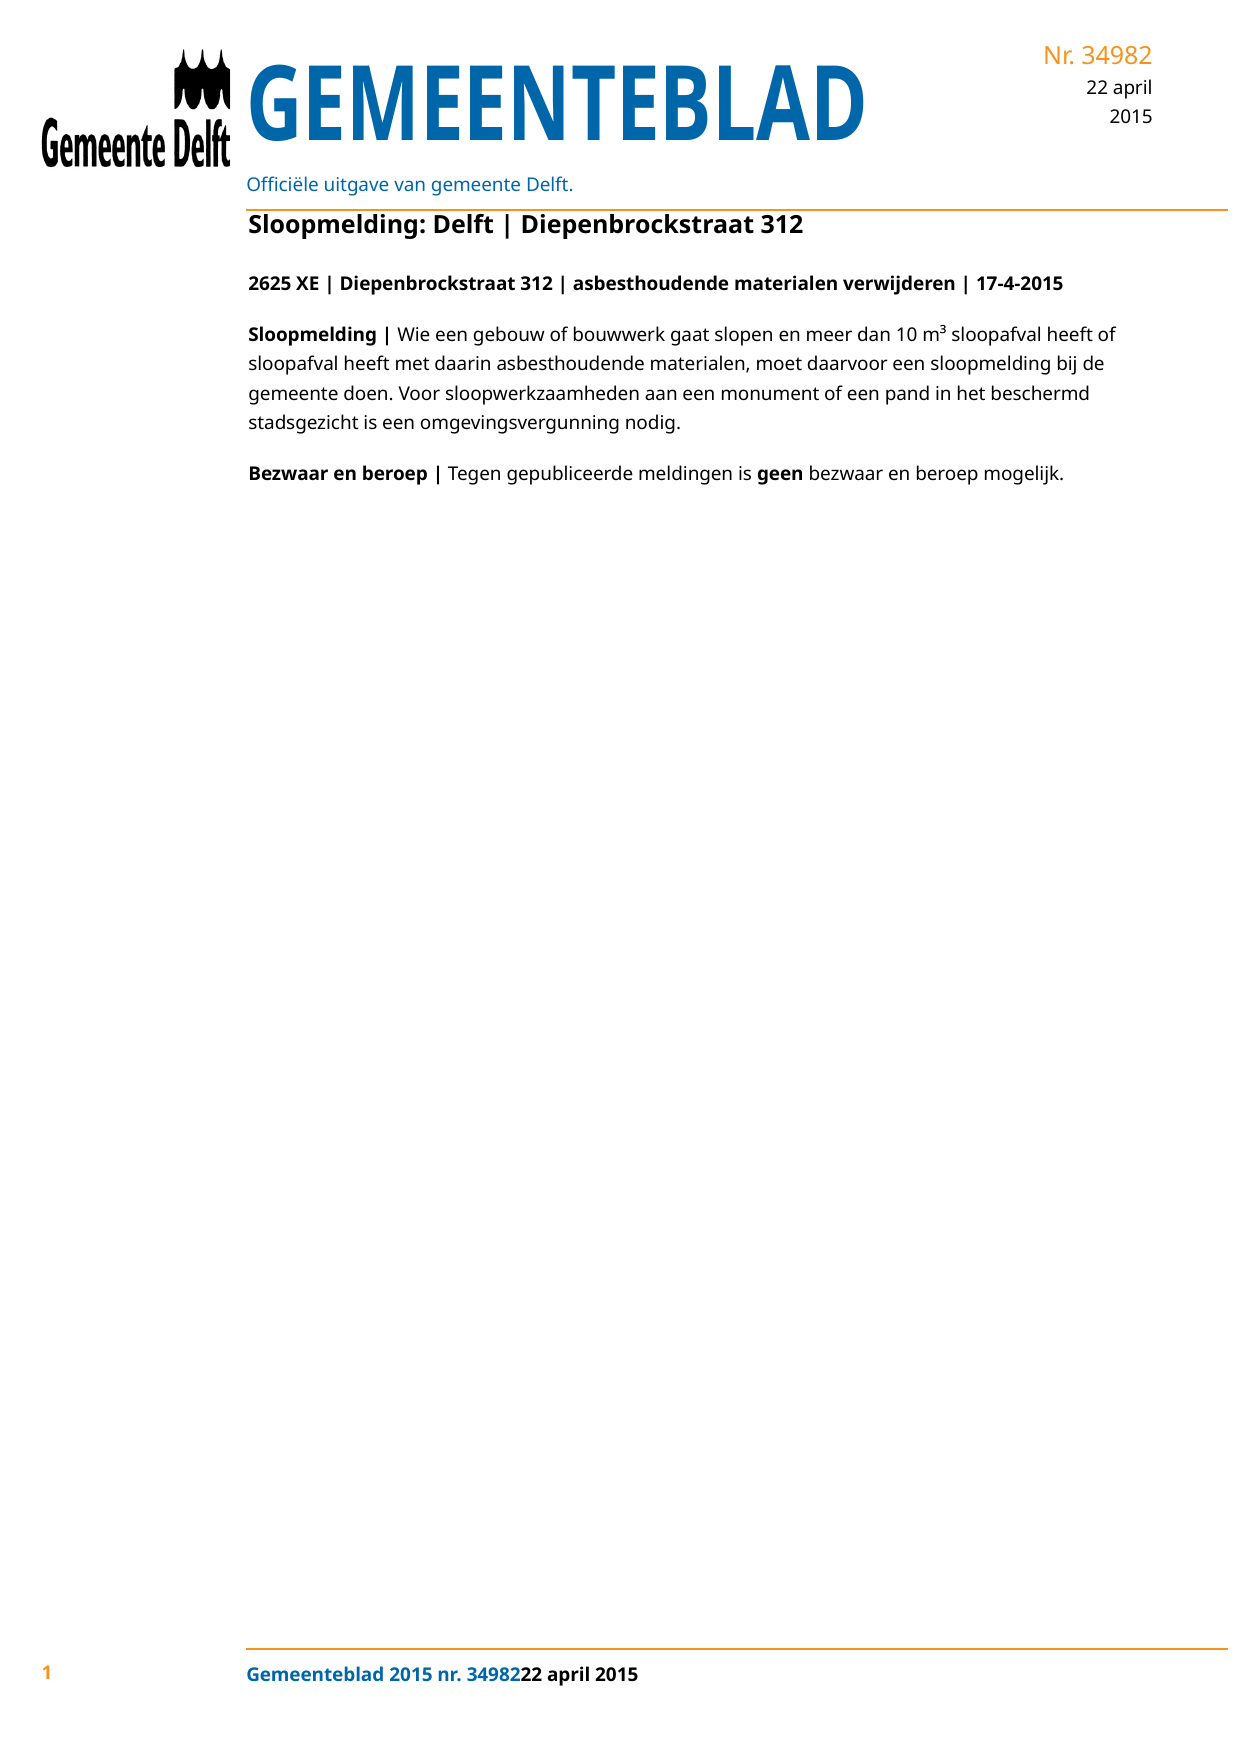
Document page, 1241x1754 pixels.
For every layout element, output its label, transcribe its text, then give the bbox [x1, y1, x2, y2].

text Sloopmelding | Wie een gebouw of bouwwerk gaat slopen en meer dan 10 m³ sloopafval heeft of sloopafval heeft met daarin asbesthoudende materialen, moet daarvoor een sloopmelding bij de gemeente doen. Voor sloopwerkzaamheden aan een monument of een pand in het beschermd stadsgezicht is een omgevingsvergunning nodig. [248, 321, 1152, 435]
picture [41, 47, 231, 172]
text Sloopmelding: Delft | Diepenbrockstraat 312 [248, 211, 1152, 241]
text 2625 XE | Diepenbrockstraat 312 | asbesthoudende materialen verwijderen | 17-4-2015 [248, 270, 1152, 296]
text Bezwaar en beroep | Tegen gepubliceerde meldingen is geen bezwaar en beroep mogelijk. [248, 460, 1152, 486]
